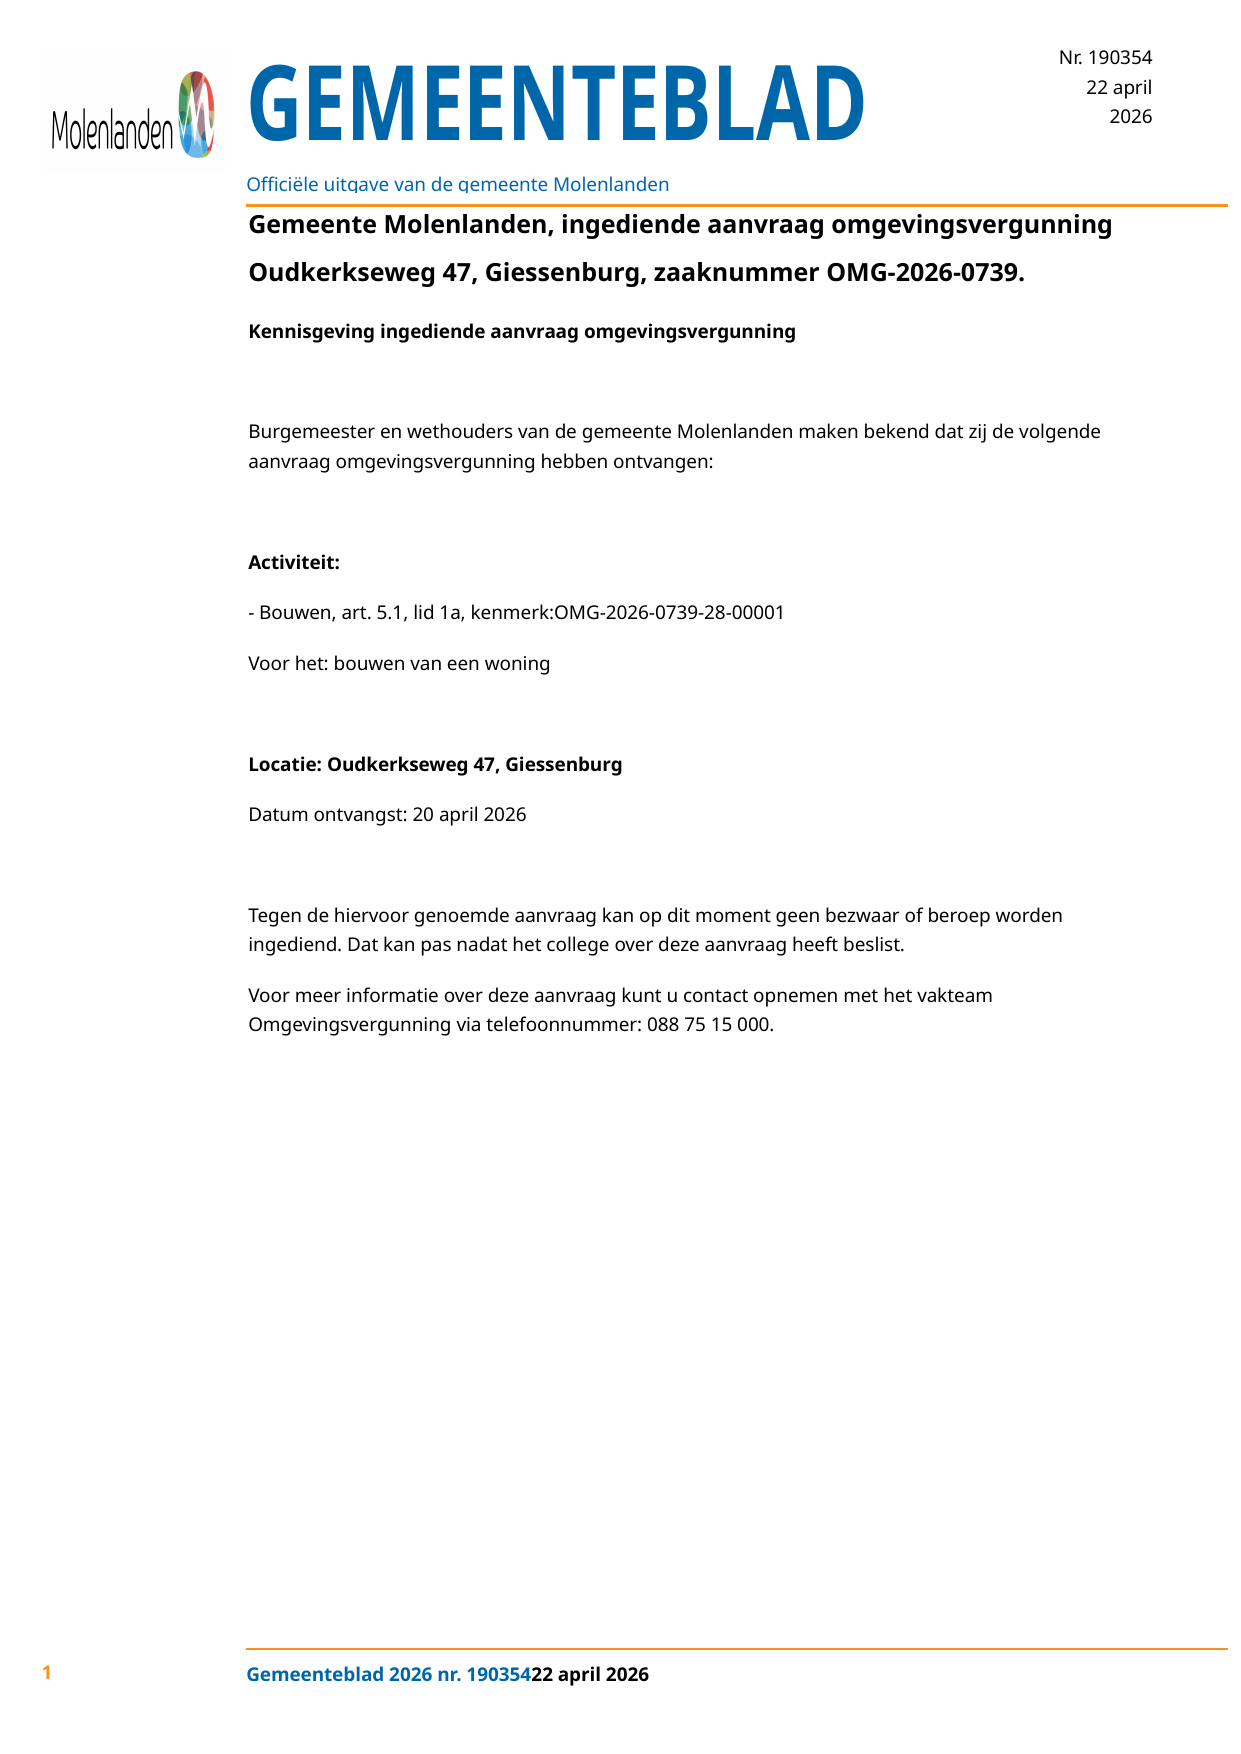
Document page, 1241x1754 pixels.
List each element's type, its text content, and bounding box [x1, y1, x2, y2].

text Locatie: Oudkerkseweg 47, Giessenburg [248, 751, 1152, 777]
text Voor meer informatie over deze aanvraag kunt u contact opnemen met het vakteam Omgevingsvergunning via telefoonnummer: 088 75 15 000. [248, 982, 1152, 1037]
text - Bouwen, art. 5.1, lid 1a, kenmerk:OMG-2026-0739-28-00001 [248, 599, 1152, 625]
picture [41, 47, 231, 172]
text Voor het: bouwen van een woning [248, 650, 1152, 676]
text Datum ontvangst: 20 april 2026 [248, 801, 1152, 827]
text Activiteit: [248, 549, 1152, 575]
text Gemeente Molenlanden, ingediende aanvraag omgevingsvergunning Oudkerkseweg 47, Giessenburg, zaaknummer OMG-2026-0739. [248, 207, 1152, 288]
text Tegen de hiervoor genoemde aanvraag kan op dit moment geen bezwaar of beroep worden ingediend. Dat kan pas nadat het college over deze aanvraag heeft beslist. [248, 902, 1152, 957]
text Kennisgeving ingediende aanvraag omgevingsvergunning [248, 318, 1152, 344]
text Burgemeester en wethouders van de gemeente Molenlanden maken bekend dat zij de volgende aanvraag omgevingsvergunning hebben ontvangen: [248, 419, 1152, 474]
